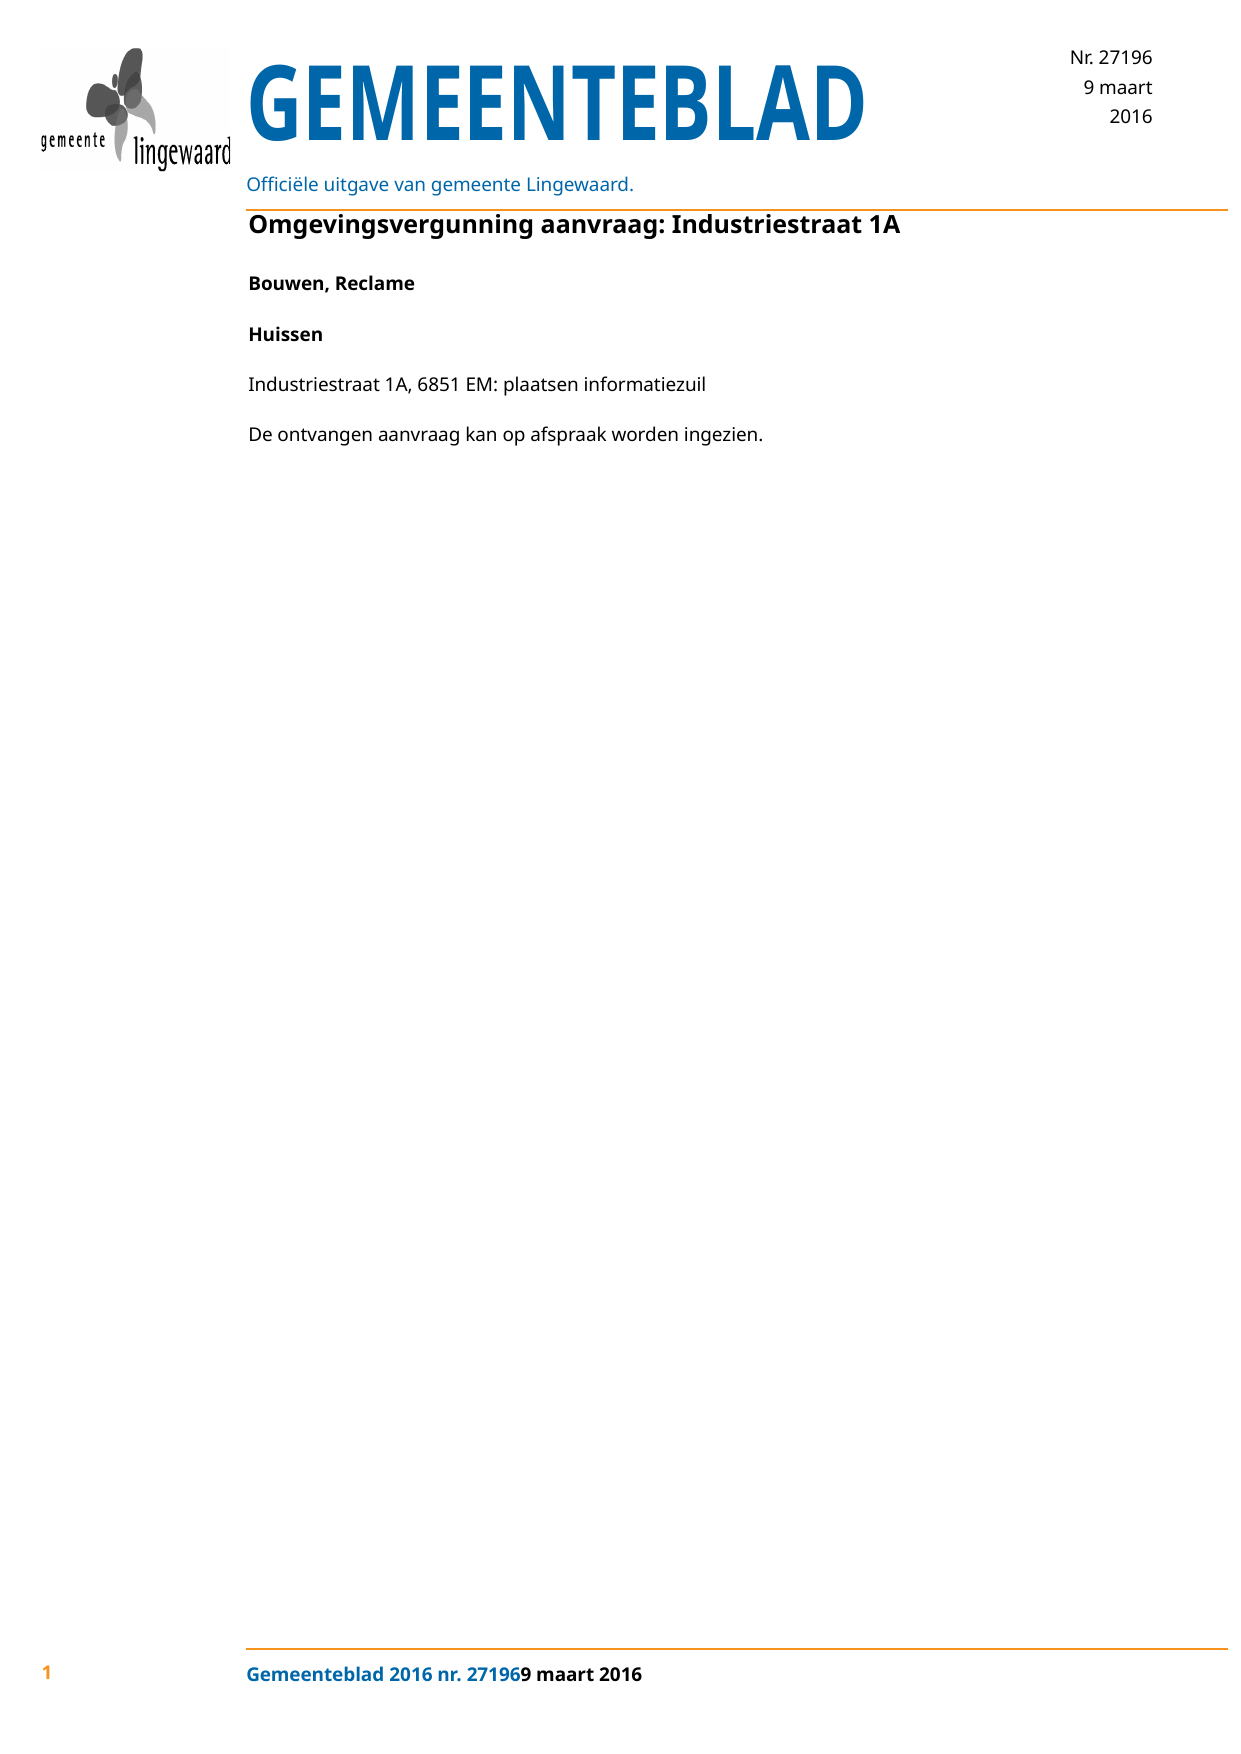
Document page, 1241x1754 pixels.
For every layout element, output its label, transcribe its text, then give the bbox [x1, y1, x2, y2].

picture [41, 47, 231, 172]
text Huissen [248, 321, 1152, 346]
text Bouwen, Reclame [248, 270, 1152, 296]
text Omgevingsvergunning aanvraag: Industriestraat 1A [248, 211, 1152, 241]
text De ontvangen aanvraag kan op afspraak worden ingezien. [248, 422, 1152, 447]
text Industriestraat 1A, 6851 EM: plaatsen informatiezuil [248, 371, 1152, 397]
